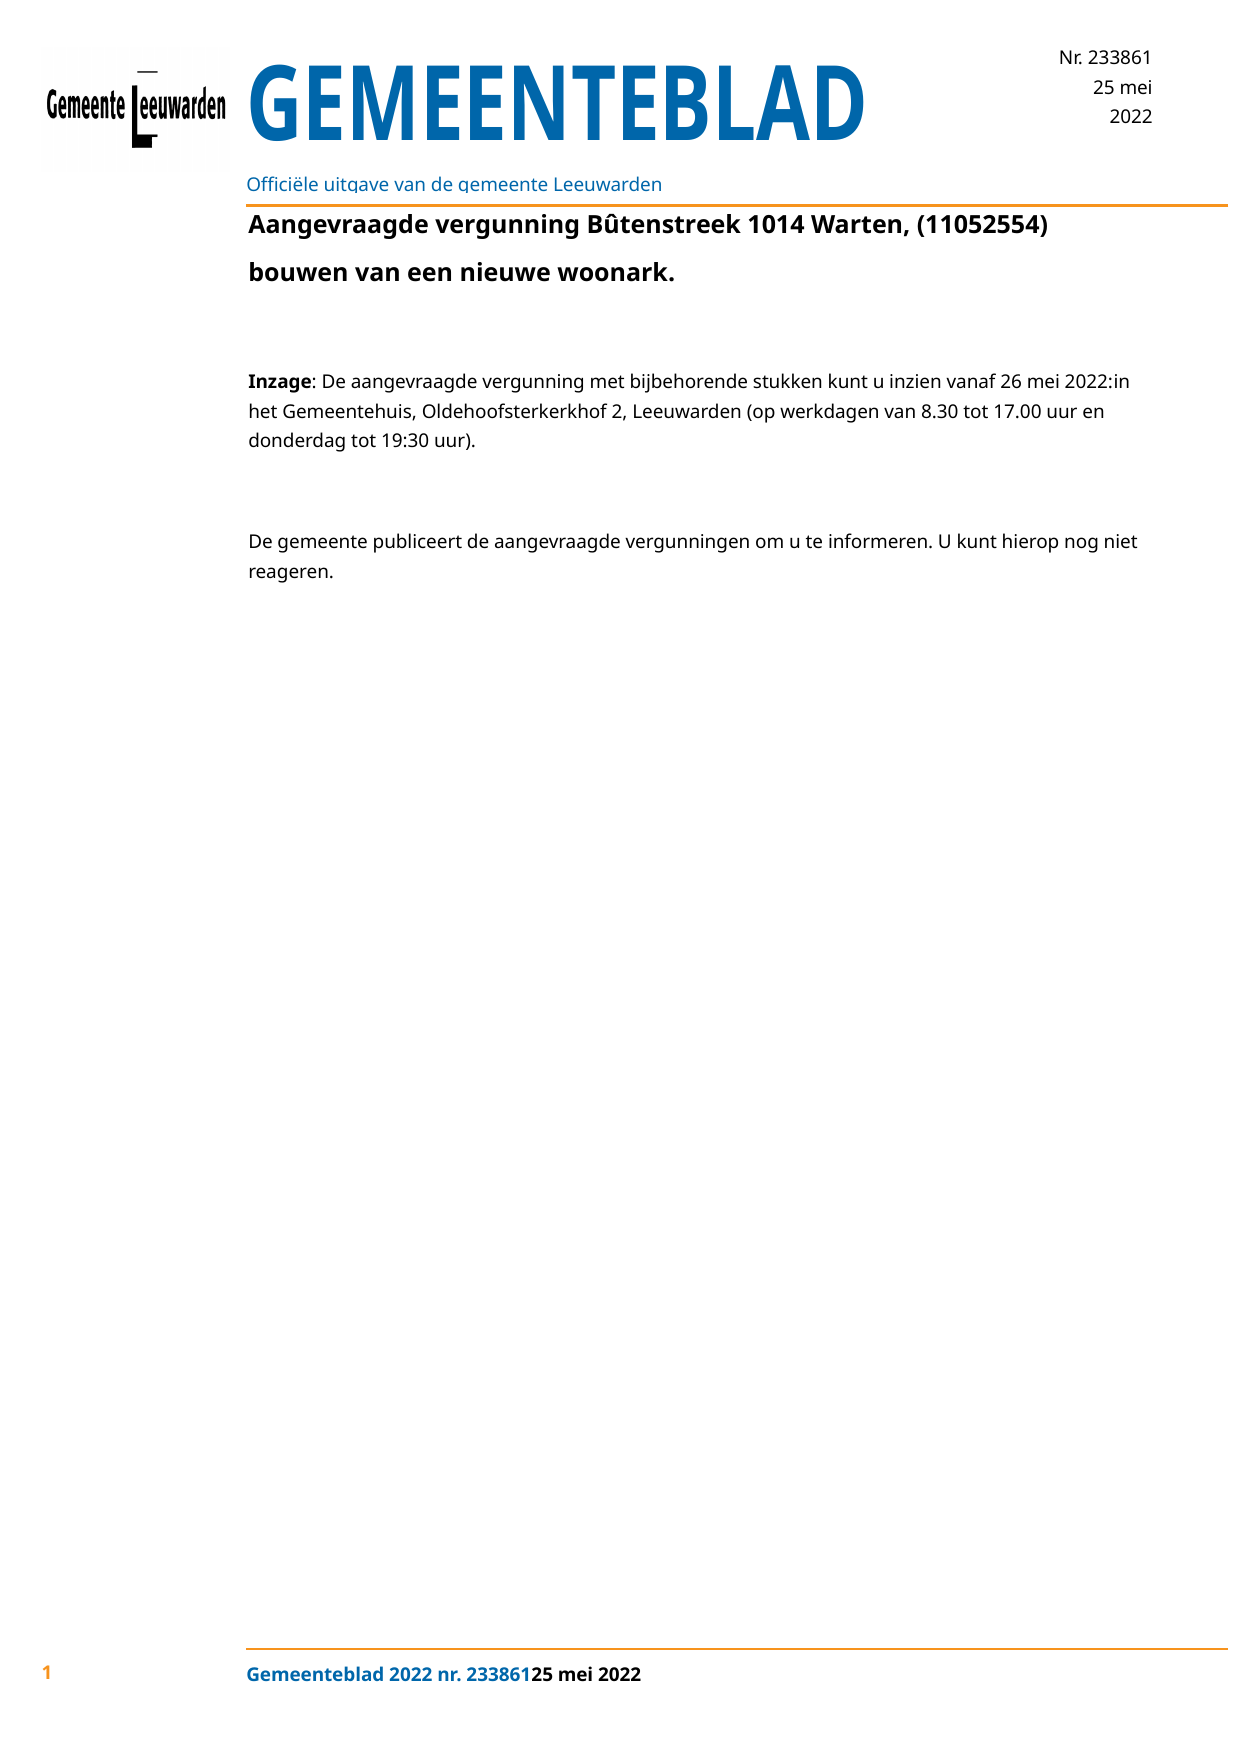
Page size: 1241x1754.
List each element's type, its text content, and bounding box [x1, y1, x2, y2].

text De gemeente publiceert de aangevraagde vergunningen om u te informeren. U kunt hierop nog niet reageren. [248, 528, 1152, 584]
picture [41, 47, 231, 172]
text Aangevraagde vergunning Bûtenstreek 1014 Warten, (11052554) bouwen van een nieuwe woonark. [248, 207, 1152, 288]
text Inzage: De aangevraagde vergunning met bijbehorende stukken kunt u inzien vanaf 26 mei 2022:in het Gemeentehuis, Oldehoofsterkerkhof 2, Leeuwarden (op werkdagen van 8.30 tot 17.00 uur en donderdag tot 19:30 uur). [248, 368, 1152, 453]
